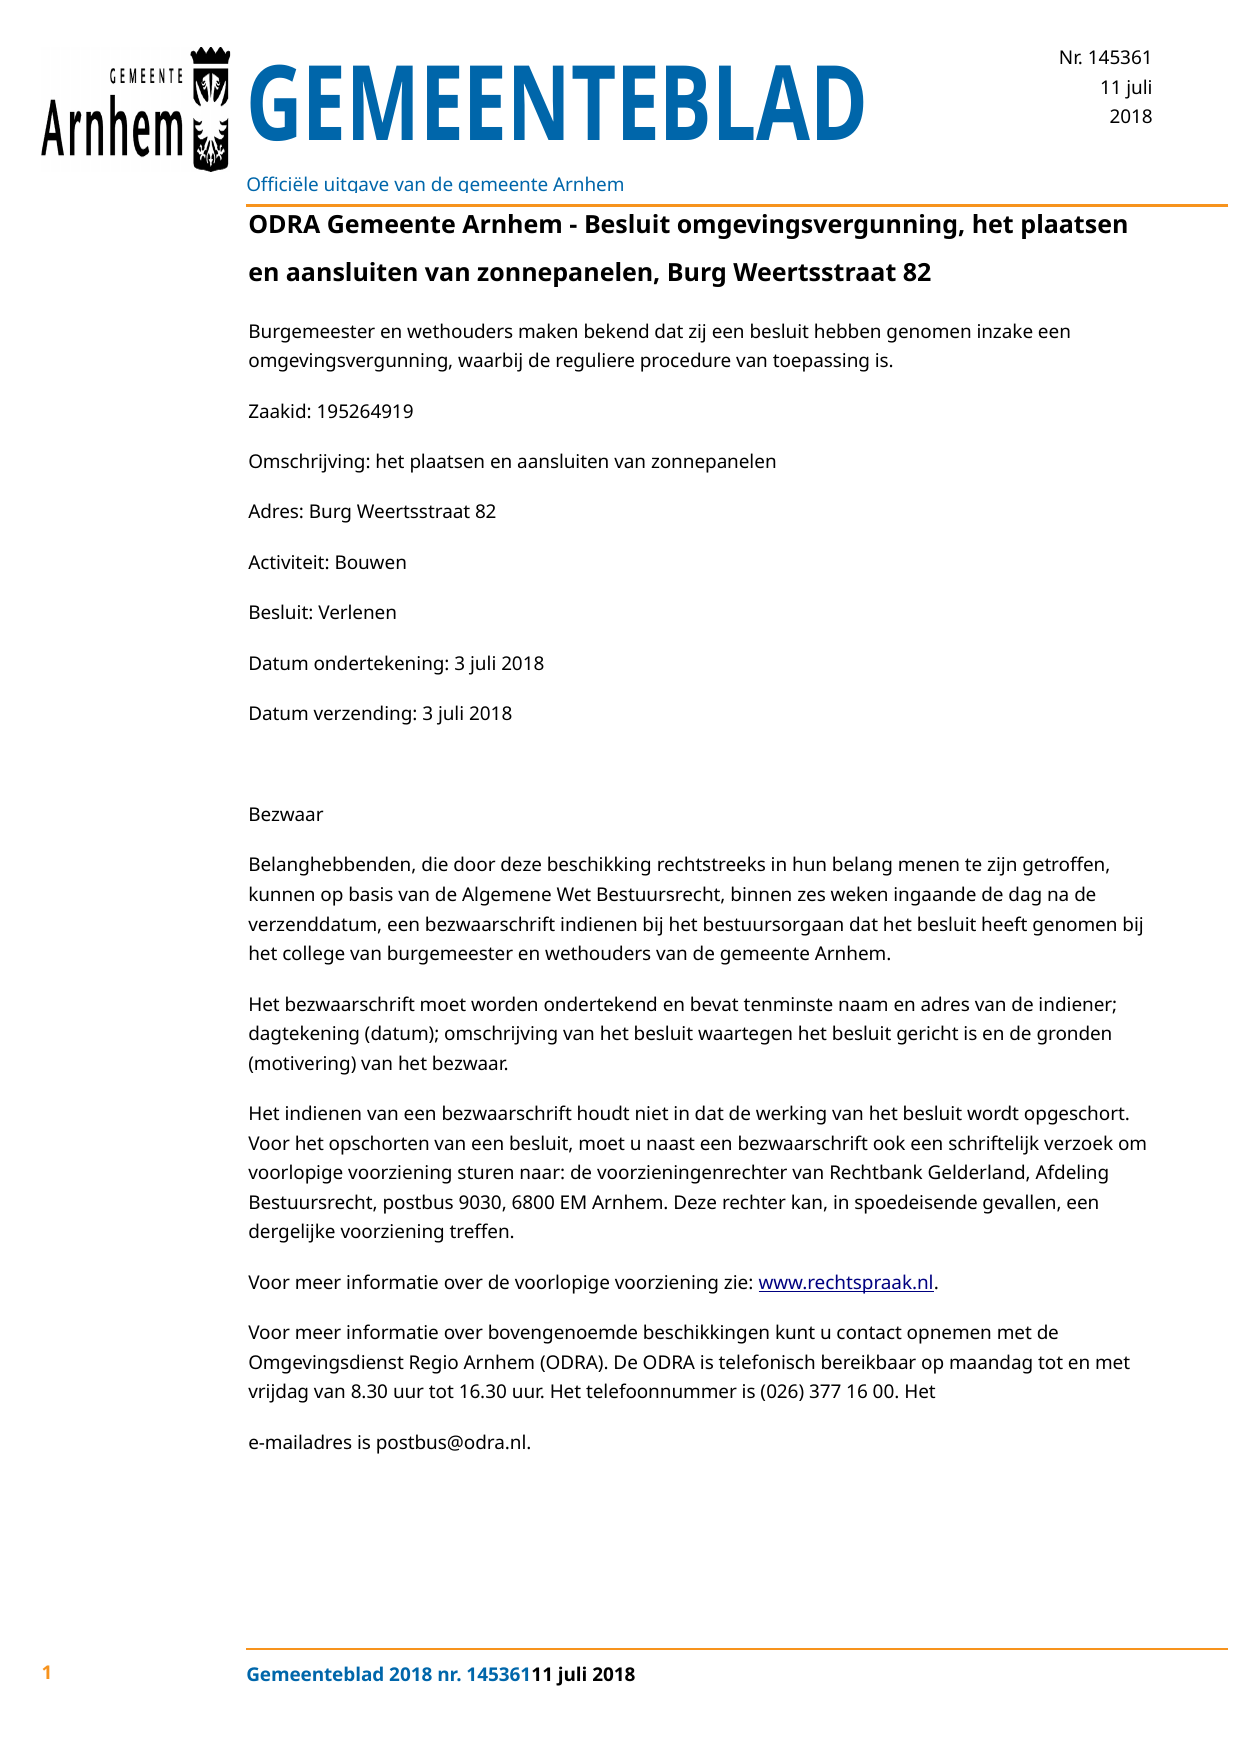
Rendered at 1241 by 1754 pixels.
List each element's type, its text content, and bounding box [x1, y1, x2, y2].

text Omschrijving: het plaatsen en aansluiten van zonnepanelen [248, 448, 1152, 474]
text Activiteit: Bouwen [248, 549, 1152, 575]
text e-mailadres is postbus@odra.nl. [248, 1429, 1152, 1455]
text Adres: Burg Weertsstraat 82 [248, 499, 1152, 524]
text Datum ondertekening: 3 juli 2018 [248, 650, 1152, 676]
text Het indienen van een bezwaarschrift houdt niet in dat de werking van het besluit wordt opgeschort. Voor het opschorten van een besluit, moet u naast een bezwaarschrift ook een schriftelijk verzoek om voorlopige voorziening sturen naar: de voorzieningenrechter van Rechtbank Gelderland, Afdeling Bestuursrecht, postbus 9030, 6800 EM Arnhem. Deze rechter kan, in spoedeisende gevallen, een dergelijke voorziening treffen. [248, 1100, 1152, 1244]
text Bezwaar [248, 801, 1152, 827]
text Zaakid: 195264919 [248, 398, 1152, 424]
text Voor meer informatie over de voorlopige voorziening zie: www.rechtspraak.nl. [248, 1269, 1152, 1295]
text Besluit: Verlenen [248, 599, 1152, 625]
text Burgemeester en wethouders maken bekend dat zij een besluit hebben genomen inzake een omgevingsvergunning, waarbij de reguliere procedure van toepassing is. [248, 318, 1152, 373]
text Het bezwaarschrift moet worden ondertekend en bevat tenminste naam en adres van de indiener; dagtekening (datum); omschrijving van het besluit waartegen het besluit gericht is en de gronden (motivering) van het bezwaar. [248, 991, 1152, 1076]
text ODRA Gemeente Arnhem - Besluit omgevingsvergunning, het plaatsen en aansluiten van zonnepanelen, Burg Weertsstraat 82 [248, 207, 1152, 288]
text Belanghebbenden, die door deze beschikking rechtstreeks in hun belang menen te zijn getroffen, kunnen op basis van de Algemene Wet Bestuursrecht, binnen zes weken ingaande de dag na de verzenddatum, een bezwaarschrift indienen bij het bestuursorgaan dat het besluit heeft genomen bij het college van burgemeester en wethouders van de gemeente Arnhem. [248, 852, 1152, 966]
text Datum verzending: 3 juli 2018 [248, 700, 1152, 726]
picture [41, 47, 231, 172]
text Voor meer informatie over bovengenoemde beschikkingen kunt u contact opnemen met de Omgevingsdienst Regio Arnhem (ODRA). De ODRA is telefonisch bereikbaar op maandag tot en met vrijdag van 8.30 uur tot 16.30 uur. Het telefoonnummer is (026) 377 16 00. Het [248, 1319, 1152, 1404]
